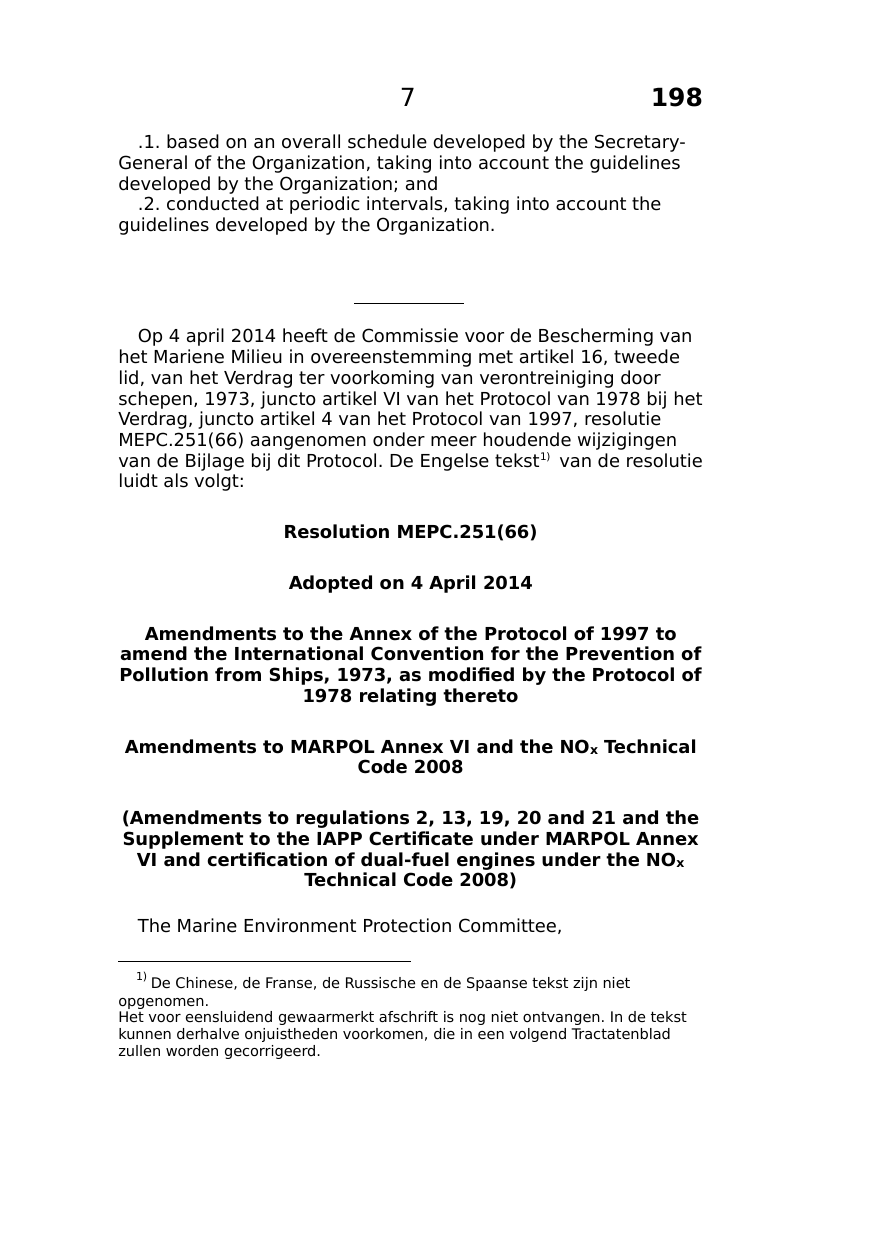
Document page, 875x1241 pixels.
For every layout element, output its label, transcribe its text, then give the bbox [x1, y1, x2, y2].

subtitle Amendments to the Annex of the Protocol of 1997 to amend the International Convention for the Prevention of Pollution from Ships, 1973, as modified by the Protocol of 1978 relating thereto [118, 623, 703, 706]
text The Marine Environment Protection Committee, [118, 916, 703, 937]
text Op 4 april 2014 heeft de Commissie voor de Bescherming van het Mariene Milieu in overeenstemming met artikel 16, tweede lid, van het Verdrag ter voorkoming van verontreiniging door schepen, 1973, juncto artikel VI van het Protocol van 1978 bij het Verdrag, juncto artikel 4 van het Protocol van 1997, resolutie MEPC.251(66) aangenomen onder meer houdende wijzigingen van de Bijlage bij dit Protocol. De Engelse tekst van de resolutie luidt als volgt: [118, 326, 703, 492]
subtitle (Amendments to regulations 2, 13, 19, 20 and 21 and the Supplement to the IAPP Certificate under MARPOL Annex VI and certification of dual-fuel engines under the NOx Technical Code 2008) [118, 808, 703, 891]
subtitle Resolution MEPC.251(66) [118, 522, 703, 543]
text De Chinese, de Franse, de Russische en de Spaanse tekst zijn niet opgenomen. [118, 970, 703, 1009]
subtitle Amendments to MARPOL Annex VI and the NOx Technical Code 2008 [118, 736, 703, 778]
text .2. conducted at periodic intervals, taking into account the guidelines developed by the Organization. [118, 194, 703, 236]
text Het voor eensluidend gewaarmerkt afschrift is nog niet ontvangen. In de tekst kunnen derhalve onjuistheden voorkomen, die in een volgend Tractatenblad zullen worden gecorrigeerd. [118, 1009, 703, 1060]
subtitle Adopted on 4 April 2014 [118, 573, 703, 593]
text .1. based on an overall schedule developed by the Secretary-General of the Organization, taking into account the guidelines developed by the Organization; and [118, 132, 703, 194]
